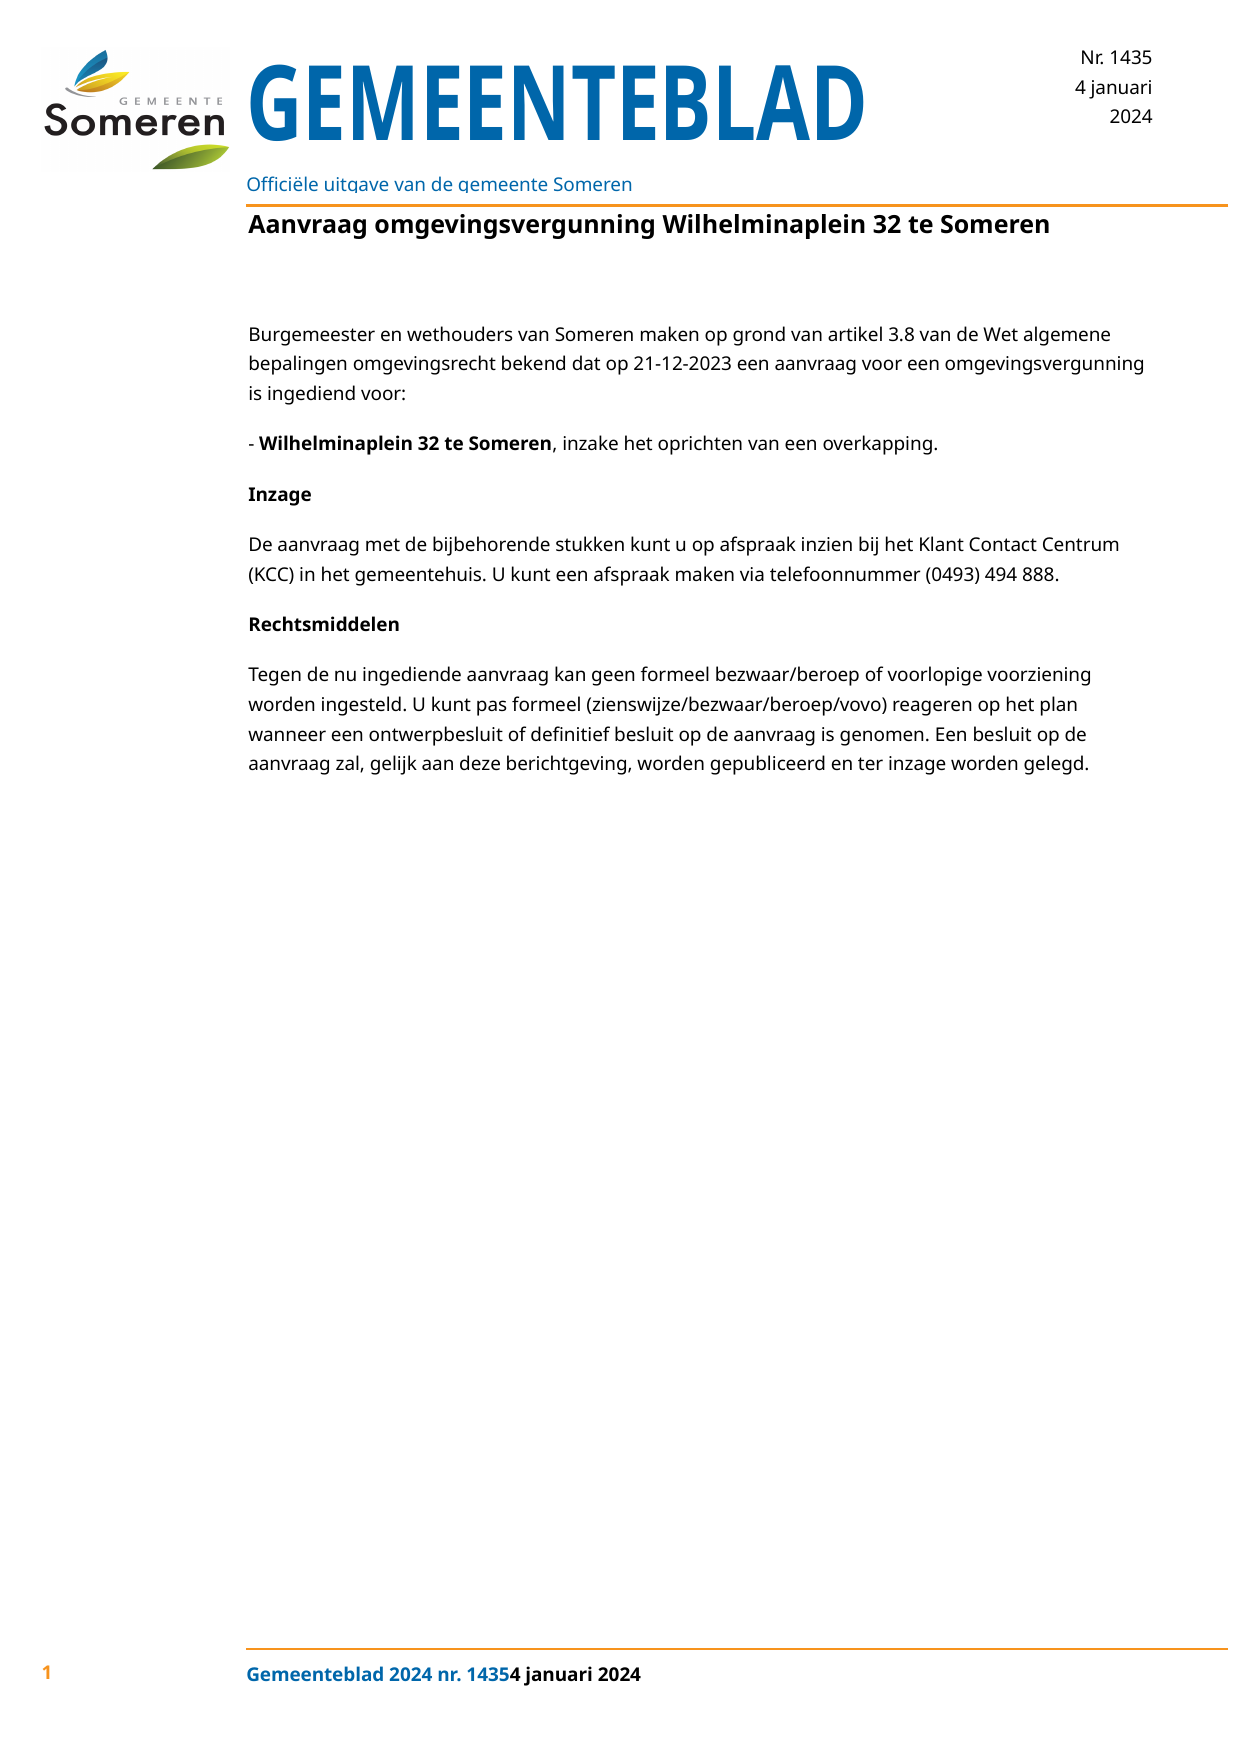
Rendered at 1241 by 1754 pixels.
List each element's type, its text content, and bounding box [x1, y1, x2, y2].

text Rechtsmiddelen [248, 611, 1152, 637]
text Aanvraag omgevingsvergunning Wilhelminaplein 32 te Someren [248, 207, 1152, 241]
text Inzage [248, 481, 1152, 506]
text - Wilhelminaplein 32 te Someren, inzake het oprichten van een overkapping. [248, 430, 1152, 456]
picture [41, 47, 231, 172]
text Tegen de nu ingediende aanvraag kan geen formeel bezwaar/beroep of voorlopige voorziening worden ingesteld. U kunt pas formeel (zienswijze/bezwaar/beroep/vovo) reageren op het plan wanneer een ontwerpbesluit of definitief besluit op de aanvraag is genomen. Een besluit op de aanvraag zal, gelijk aan deze berichtgeving, worden gepubliceerd en ter inzage worden gelegd. [248, 662, 1152, 776]
text Burgemeester en wethouders van Someren maken op grond van artikel 3.8 van de Wet algemene bepalingen omgevingsrecht bekend dat op 21-12-2023 een aanvraag voor een omgevingsvergunning is ingediend voor: [248, 321, 1152, 406]
text De aanvraag met de bijbehorende stukken kunt u op afspraak inzien bij het Klant Contact Centrum (KCC) in het gemeentehuis. U kunt een afspraak maken via telefoonnummer (0493) 494 888. [248, 531, 1152, 586]
